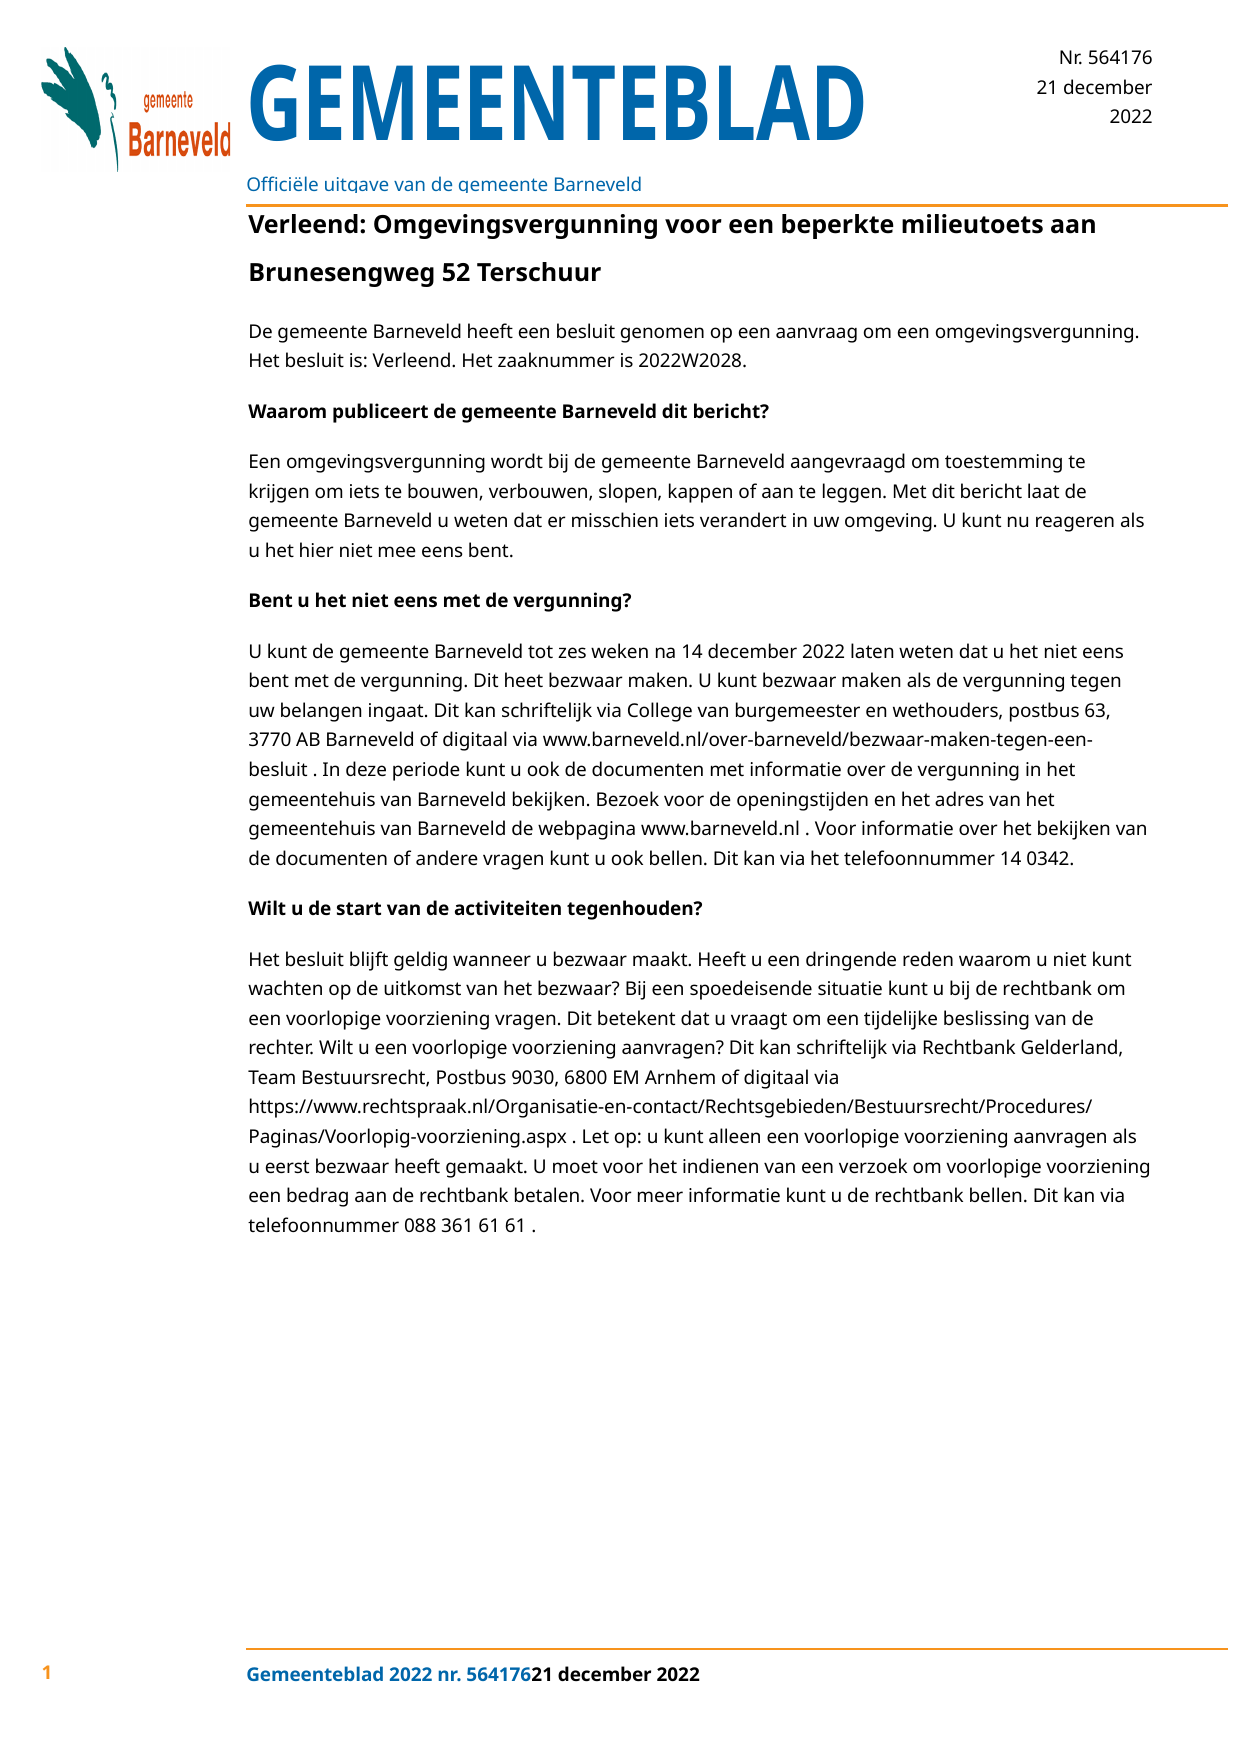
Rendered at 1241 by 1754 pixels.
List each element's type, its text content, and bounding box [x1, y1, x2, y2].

picture [41, 47, 231, 172]
text Waarom publiceert de gemeente Barneveld dit bericht? [248, 398, 1152, 424]
text Een omgevingsvergunning wordt bij de gemeente Barneveld aangevraagd om toestemming te krijgen om iets te bouwen, verbouwen, slopen, kappen of aan te leggen. Met dit bericht laat de gemeente Barneveld u weten dat er misschien iets verandert in uw omgeving. U kunt nu reageren als u het hier niet mee eens bent. [248, 448, 1152, 563]
text U kunt de gemeente Barneveld tot zes weken na 14 december 2022 laten weten dat u het niet eens bent met de vergunning. Dit heet bezwaar maken. U kunt bezwaar maken als de vergunning tegen uw belangen ingaat. Dit kan schriftelijk via College van burgemeester en wethouders, postbus 63, 3770 AB Barneveld of digitaal via www.barneveld.nl/over-barneveld/bezwaar-maken-tegen-een-besluit . In deze periode kunt u ook de documenten met informatie over de vergunning in het gemeentehuis van Barneveld bekijken. Bezoek voor de openingstijden en het adres van het gemeentehuis van Barneveld de webpagina www.barneveld.nl . Voor informatie over het bekijken van de documenten of andere vragen kunt u ook bellen. Dit kan via het telefoonnummer 14 0342. [248, 638, 1152, 871]
text Het besluit blijft geldig wanneer u bezwaar maakt. Heeft u een dringende reden waarom u niet kunt wachten op de uitkomst van het bezwaar? Bij een spoedeisende situatie kunt u bij de rechtbank om een voorlopige voorziening vragen. Dit betekent dat u vraagt om een tijdelijke beslissing van de rechter. Wilt u een voorlopige voorziening aanvragen? Dit kan schriftelijk via Rechtbank Gelderland, Team Bestuursrecht, Postbus 9030, 6800 EM Arnhem of digitaal via https://www.rechtspraak.nl/Organisatie-en-contact/Rechtsgebieden/Bestuursrecht/Procedures/Paginas/Voorlopig-voorziening.aspx . Let op: u kunt alleen een voorlopige voorziening aanvragen als u eerst bezwaar heeft gemaakt. U moet voor het indienen van een verzoek om voorlopige voorziening een bedrag aan de rechtbank betalen. Voor meer informatie kunt u de rechtbank bellen. Dit kan via telefoonnummer 088 361 61 61 . [248, 946, 1152, 1238]
text Bent u het niet eens met de vergunning? [248, 587, 1152, 613]
text Verleend: Omgevingsvergunning voor een beperkte milieutoets aan Brunesengweg 52 Terschuur [248, 207, 1152, 288]
text Wilt u de start van de activiteiten tegenhouden? [248, 895, 1152, 921]
text De gemeente Barneveld heeft een besluit genomen op een aanvraag om een omgevingsvergunning. Het besluit is: Verleend. Het zaaknummer is 2022W2028. [248, 318, 1152, 373]
